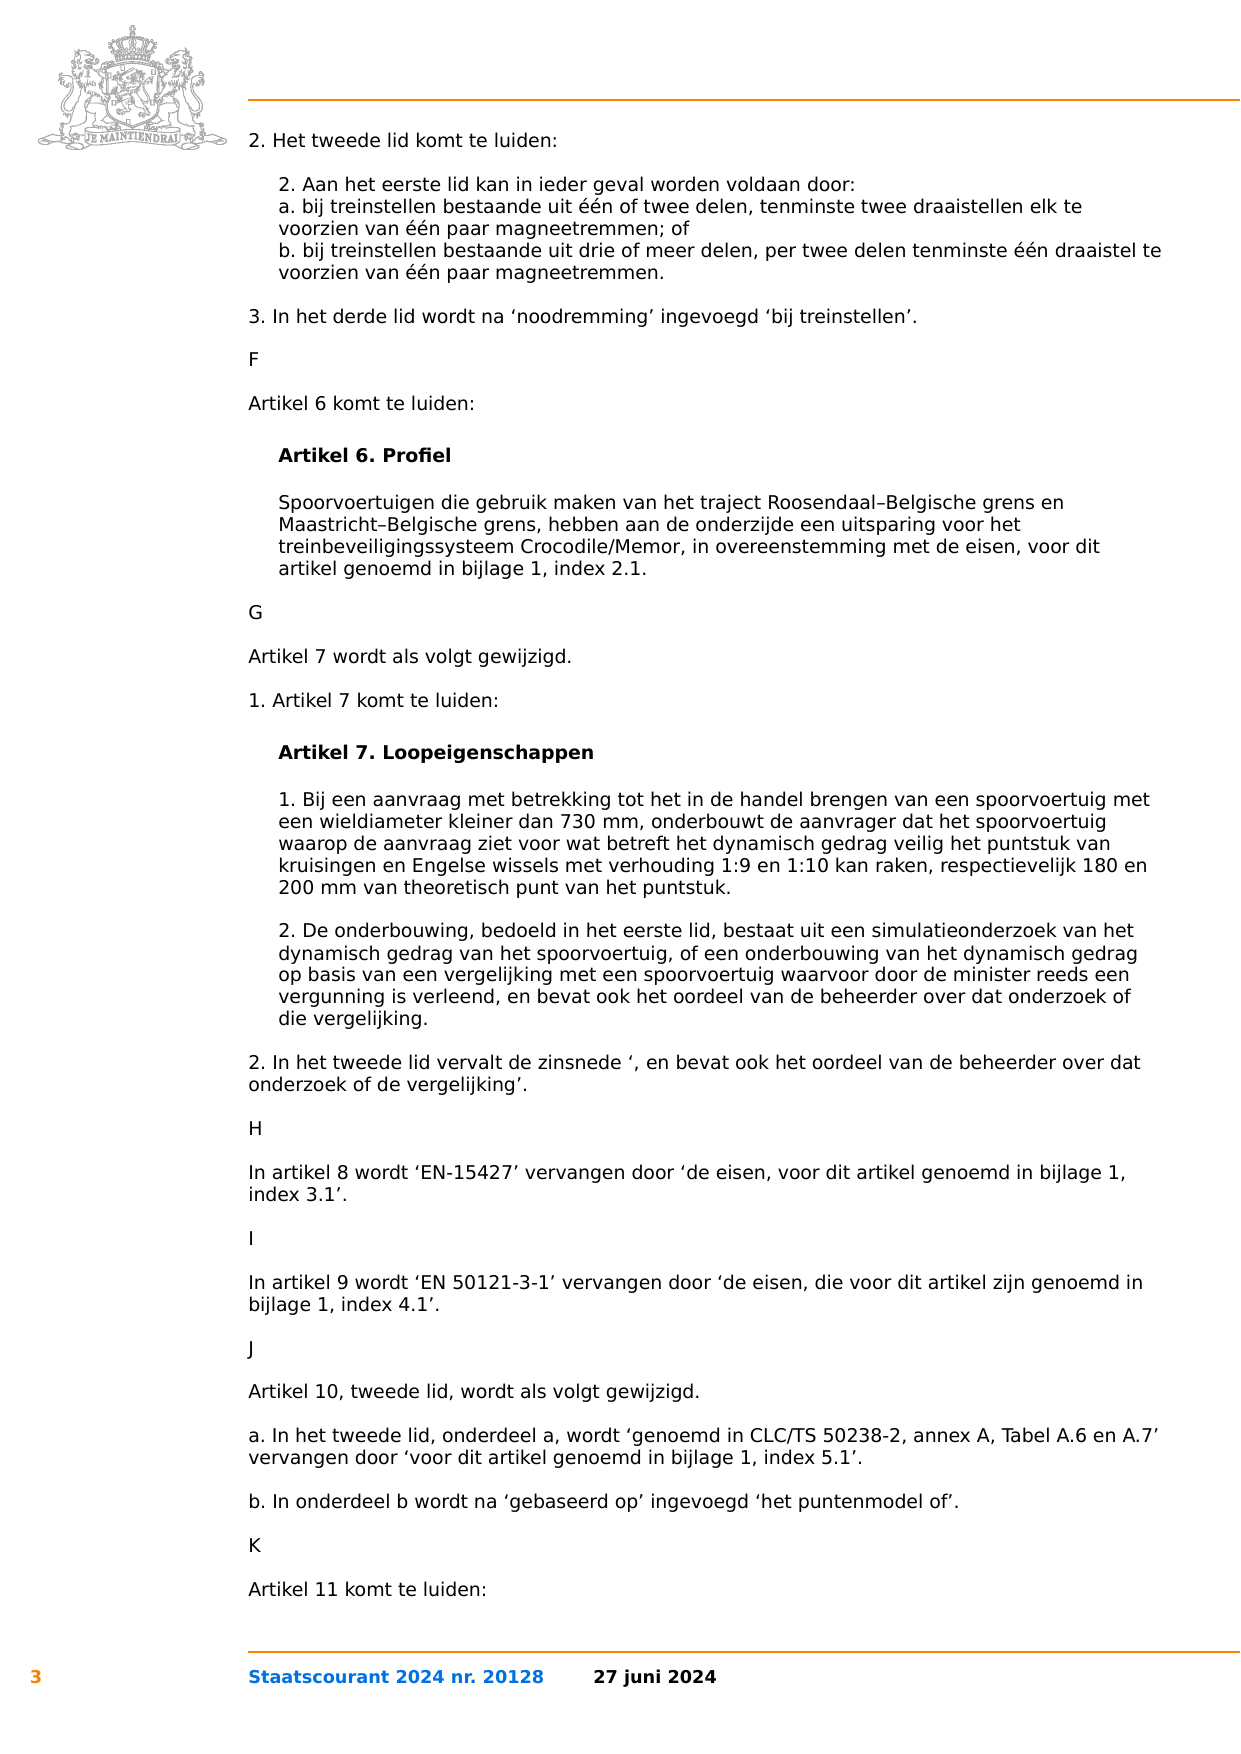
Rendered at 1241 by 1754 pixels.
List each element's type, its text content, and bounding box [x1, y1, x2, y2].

picture [38, 25, 227, 150]
text Artikel 10, tweede lid, wordt als volgt gewijzigd. [248, 1381, 1163, 1403]
text b. In onderdeel b wordt na ‘gebaseerd op’ ingevoegd ‘het puntenmodel of’. [248, 1491, 1163, 1513]
text K [248, 1535, 1163, 1557]
text 2. De onderbouwing, bedoeld in het eerste lid, bestaat uit een simulatieonderzoek van het dynamisch gedrag van het spoorvoertuig, of een onderbouwing van het dynamisch gedrag op basis van een vergelijking met een spoorvoertuig waarvoor door de minister reeds een vergunning is verleend, en bevat ook het oordeel van de beheerder over dat onderzoek of die vergelijking. [278, 920, 1163, 1030]
text Artikel 11 komt te luiden: [248, 1579, 1163, 1601]
text a. bij treinstellen bestaande uit één of twee delen, tenminste twee draaistellen elk te voorzien van één paar magneetremmen; of [278, 196, 1163, 240]
text Spoorvoertuigen die gebruik maken van het traject Roosendaal–Belgische grens en Maastricht–Belgische grens, hebben aan de onderzijde een uitsparing voor het treinbeveiligingssysteem Crocodile/Memor, in overeenstemming met de eisen, voor dit artikel genoemd in bijlage 1, index 2.1. [278, 492, 1163, 580]
text 1. Artikel 7 komt te luiden: [248, 690, 1163, 712]
text a. In het tweede lid, onderdeel a, wordt ‘genoemd in CLC/TS 50238-2, annex A, Tabel A.6 en A.7’ vervangen door ‘voor dit artikel genoemd in bijlage 1, index 5.1’. [248, 1425, 1163, 1469]
text In artikel 9 wordt ‘EN 50121-3-1’ vervangen door ‘de eisen, die voor dit artikel zijn genoemd in bijlage 1, index 4.1’. [248, 1272, 1163, 1316]
text H [248, 1118, 1163, 1140]
text Artikel 7 wordt als volgt gewijzigd. [248, 646, 1163, 668]
text 2. In het tweede lid vervalt de zinsnede ‘, en bevat ook het oordeel van de beheerder over dat onderzoek of de vergelijking’. [248, 1052, 1163, 1096]
text I [248, 1228, 1163, 1250]
text b. bij treinstellen bestaande uit drie of meer delen, per twee delen tenminste één draaistel te voorzien van één paar magneetremmen. [278, 240, 1163, 284]
text 2. Het tweede lid komt te luiden: [248, 130, 1163, 152]
text 1. Bij een aanvraag met betrekking tot het in de handel brengen van een spoorvoertuig met een wieldiameter kleiner dan 730 mm, onderbouwt de aanvrager dat het spoorvoertuig waarop de aanvraag ziet voor wat betreft het dynamisch gedrag veilig het puntstuk van kruisingen en Engelse wissels met verhouding 1:9 en 1:10 kan raken, respectievelijk 180 en 200 mm van theoretisch punt van het puntstuk. [278, 789, 1163, 898]
text Artikel 6 komt te luiden: [248, 393, 1163, 415]
subtitle Artikel 7. Loopeigenschappen [278, 742, 1163, 764]
text In artikel 8 wordt ‘EN-15427’ vervangen door ‘de eisen, voor dit artikel genoemd in bijlage 1, index 3.1’. [248, 1162, 1163, 1206]
text 3. In het derde lid wordt na ‘noodremming’ ingevoegd ‘bij treinstellen’. [248, 306, 1163, 327]
subtitle Artikel 6. Profiel [278, 445, 1163, 467]
text 2. Aan het eerste lid kan in ieder geval worden voldaan door: [278, 174, 1163, 196]
text G [248, 602, 1163, 624]
text F [248, 349, 1163, 371]
text J [248, 1337, 1163, 1359]
